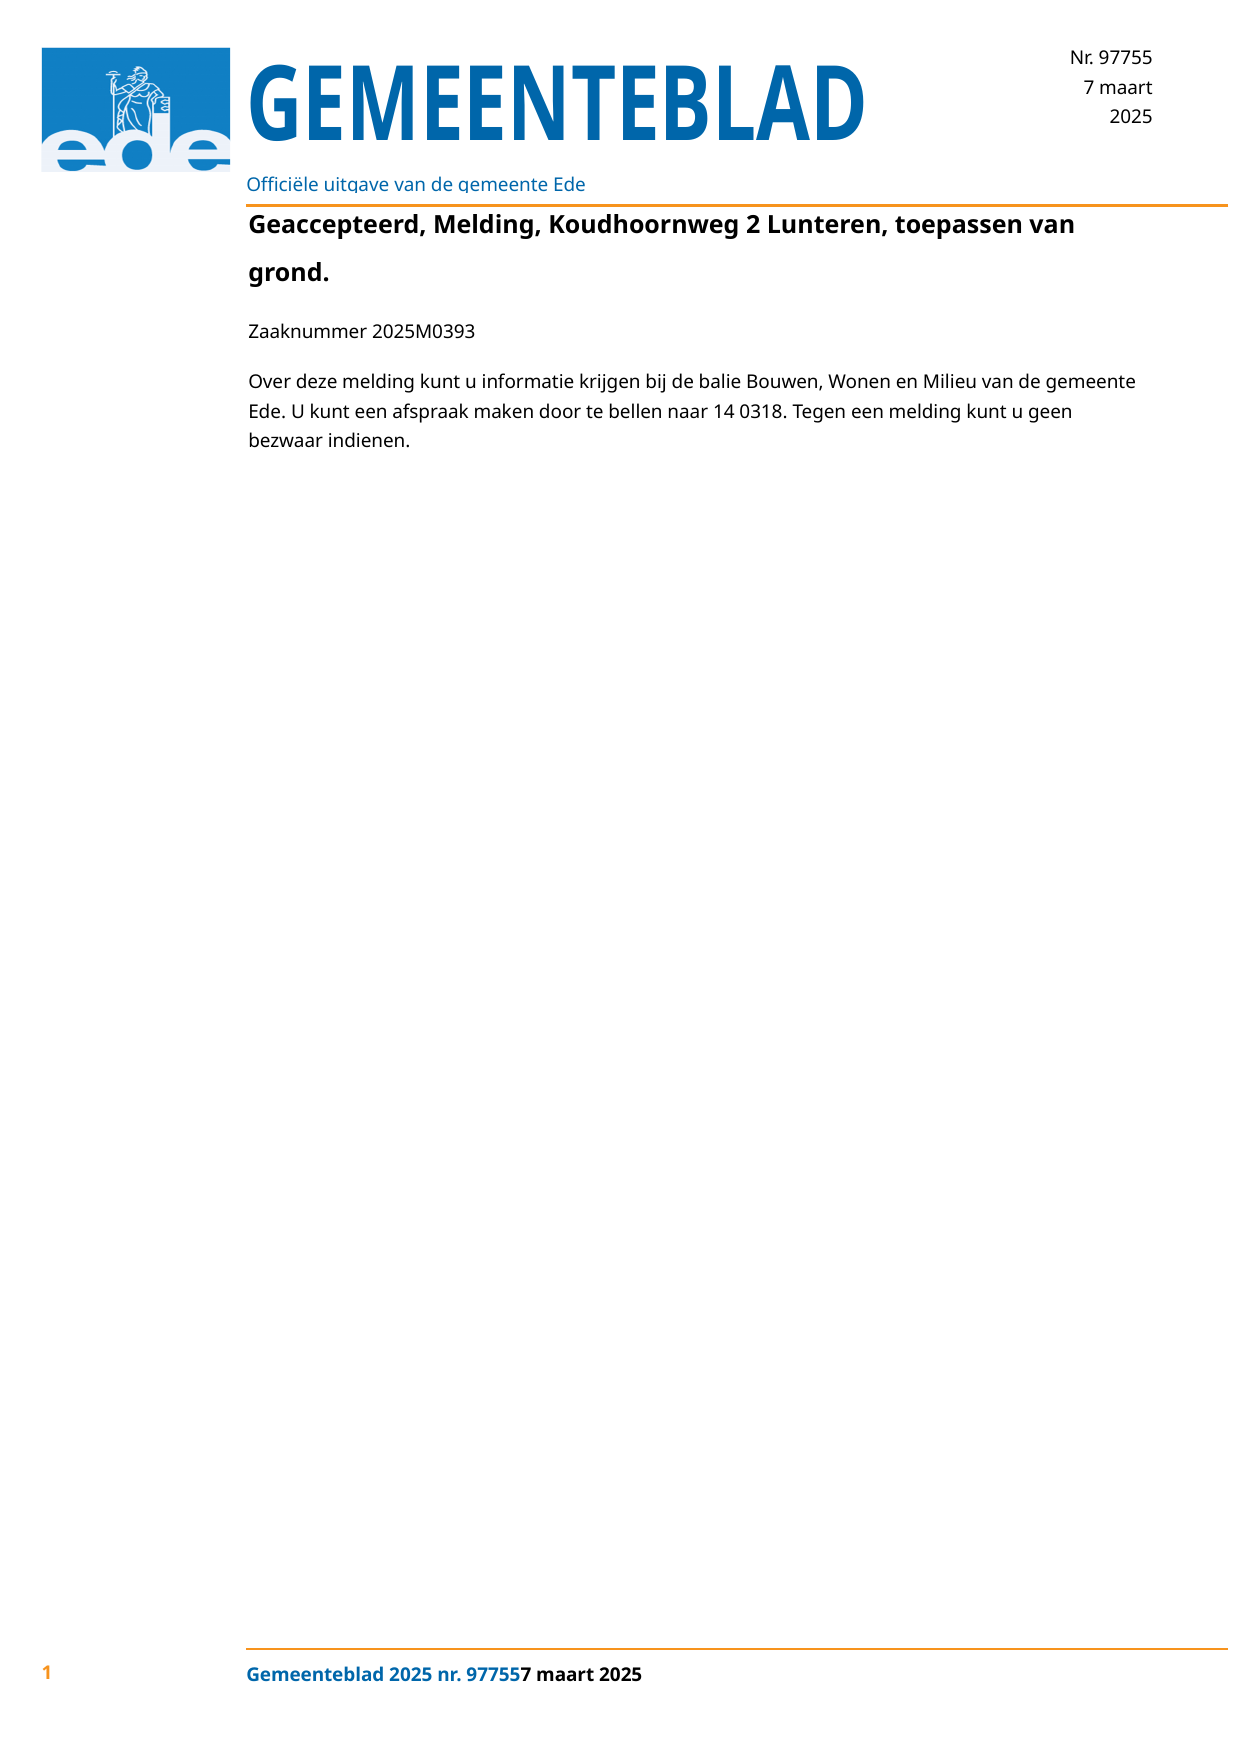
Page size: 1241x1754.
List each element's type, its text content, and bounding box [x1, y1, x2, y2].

picture [41, 47, 231, 172]
text Zaaknummer 2025M0393 [248, 318, 1152, 344]
text Over deze melding kunt u informatie krijgen bij de balie Bouwen, Wonen en Milieu van de gemeente Ede. U kunt een afspraak maken door te bellen naar 14 0318. Tegen een melding kunt u geen bezwaar indienen. [248, 368, 1152, 453]
text Geaccepteerd, Melding, Koudhoornweg 2 Lunteren, toepassen van grond. [248, 207, 1152, 288]
